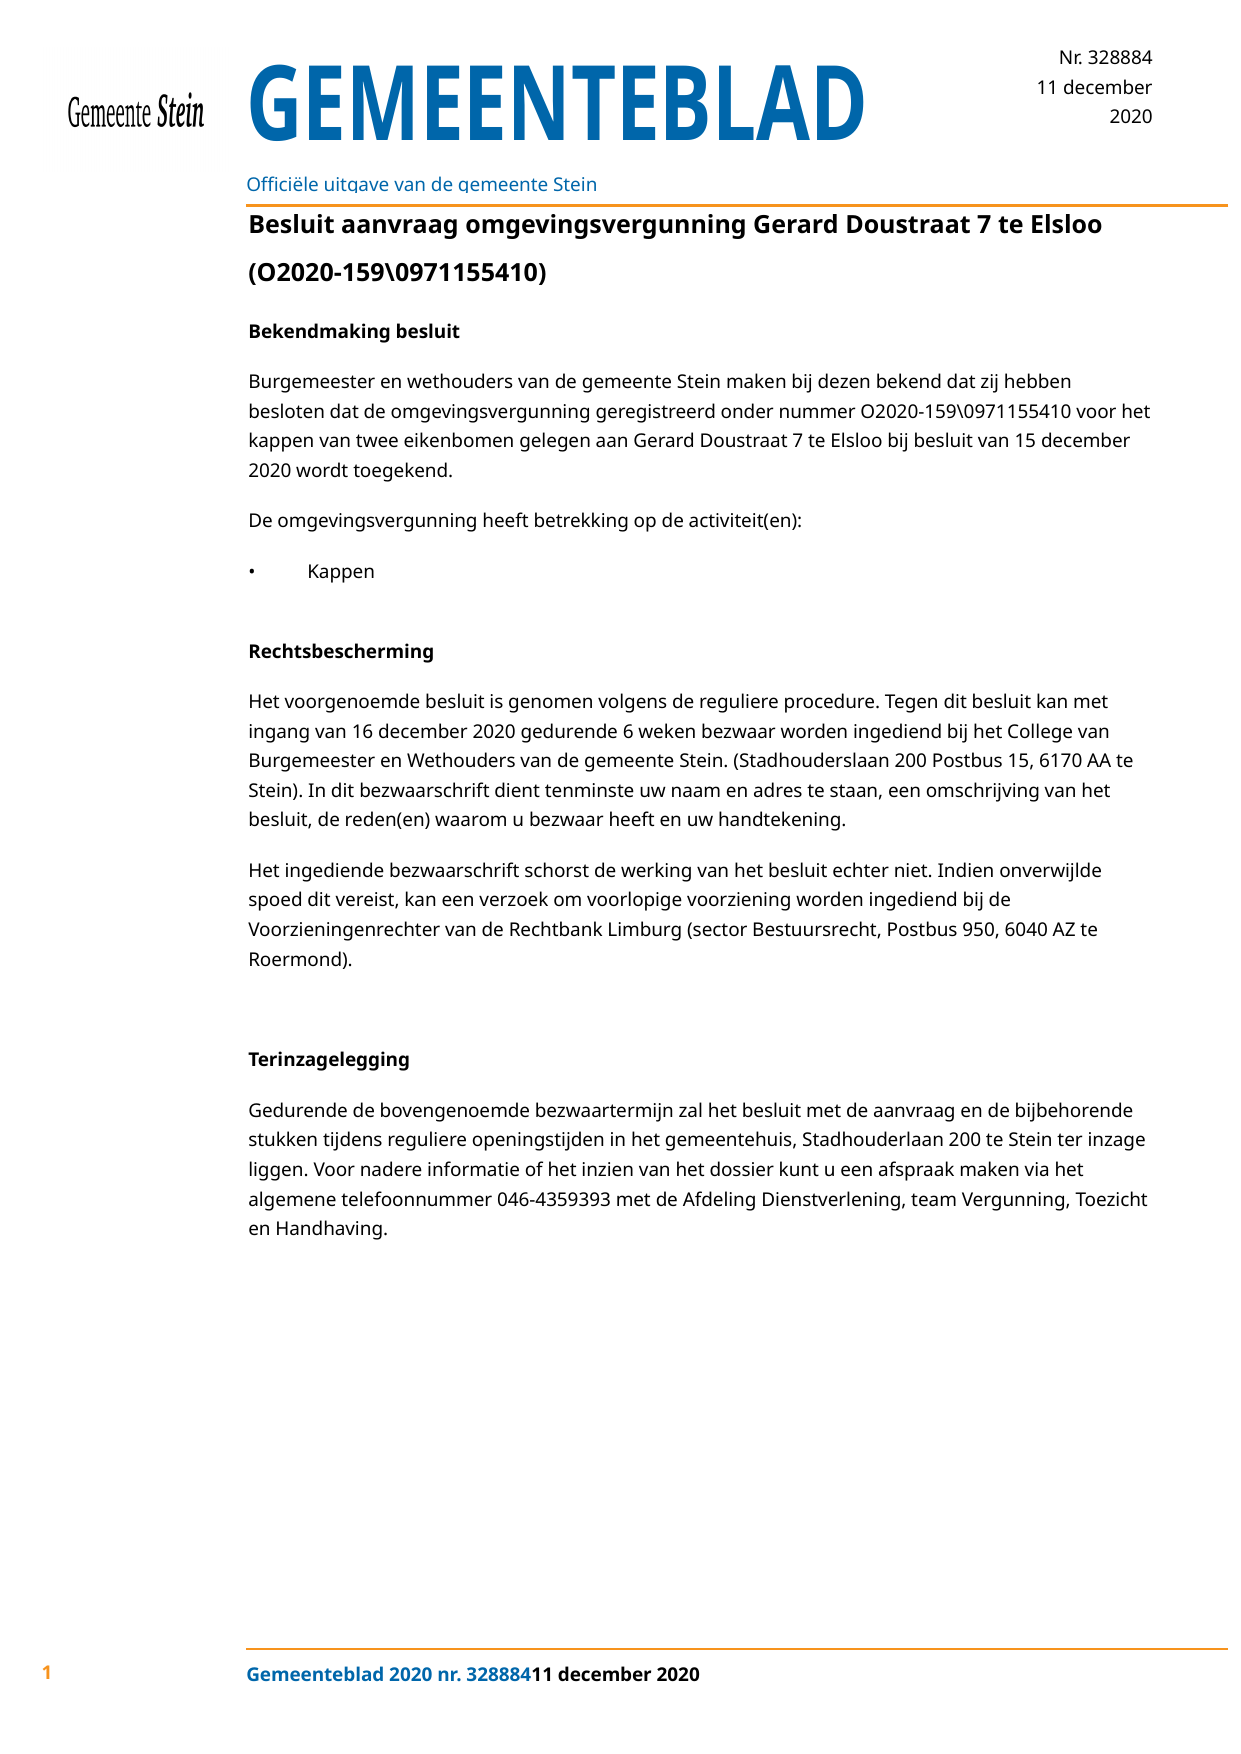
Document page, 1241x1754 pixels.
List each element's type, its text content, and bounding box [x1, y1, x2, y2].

text Besluit aanvraag omgevingsvergunning Gerard Doustraat 7 te Elsloo (O2020-159\0971155410) [248, 207, 1152, 288]
text Bekendmaking besluit [248, 318, 1152, 344]
picture [41, 47, 231, 172]
text Burgemeester en wethouders van de gemeente Stein maken bij dezen bekend dat zij hebben besloten dat de omgevingsvergunning geregistreerd onder nummer O2020-159\0971155410 voor het kappen van twee eikenbomen gelegen aan Gerard Doustraat 7 te Elsloo bij besluit van 15 december 2020 wordt toegekend. [248, 368, 1152, 483]
text Gedurende de bovengenoemde bezwaartermijn zal het besluit met de aanvraag en de bijbehorende stukken tijdens reguliere openingstijden in het gemeentehuis, Stadhouderlaan 200 te Stein ter inzage liggen. Voor nadere informatie of het inzien van het dossier kunt u een afspraak maken via het algemene telefoonnummer 046-4359393 met de Afdeling Dienstverlening, team Vergunning, Toezicht en Handhaving. [248, 1097, 1152, 1241]
text Het ingediende bezwaarschrift schorst de werking van het besluit echter niet. Indien onverwijlde spoed dit vereist, kan een verzoek om voorlopige voorziening worden ingediend bij de Voorzieningenrechter van de Rechtbank Limburg (sector Bestuursrecht, Postbus 950, 6040 AZ te Roermond). [248, 857, 1152, 972]
text Rechtsbescherming [248, 638, 1152, 664]
list Kappen [248, 558, 1152, 584]
text De omgevingsvergunning heeft betrekking op de activiteit(en): [248, 507, 1152, 533]
text Terinzagelegging [248, 1047, 1152, 1072]
text Het voorgenoemde besluit is genomen volgens de reguliere procedure. Tegen dit besluit kan met ingang van 16 december 2020 gedurende 6 weken bezwaar worden ingediend bij het College van Burgemeester en Wethouders van de gemeente Stein. (Stadhouderslaan 200 Postbus 15, 6170 AA te Stein). In dit bezwaarschrift dient tenminste uw naam en adres te staan, een omschrijving van het besluit, de reden(en) waarom u bezwaar heeft en uw handtekening. [248, 688, 1152, 832]
